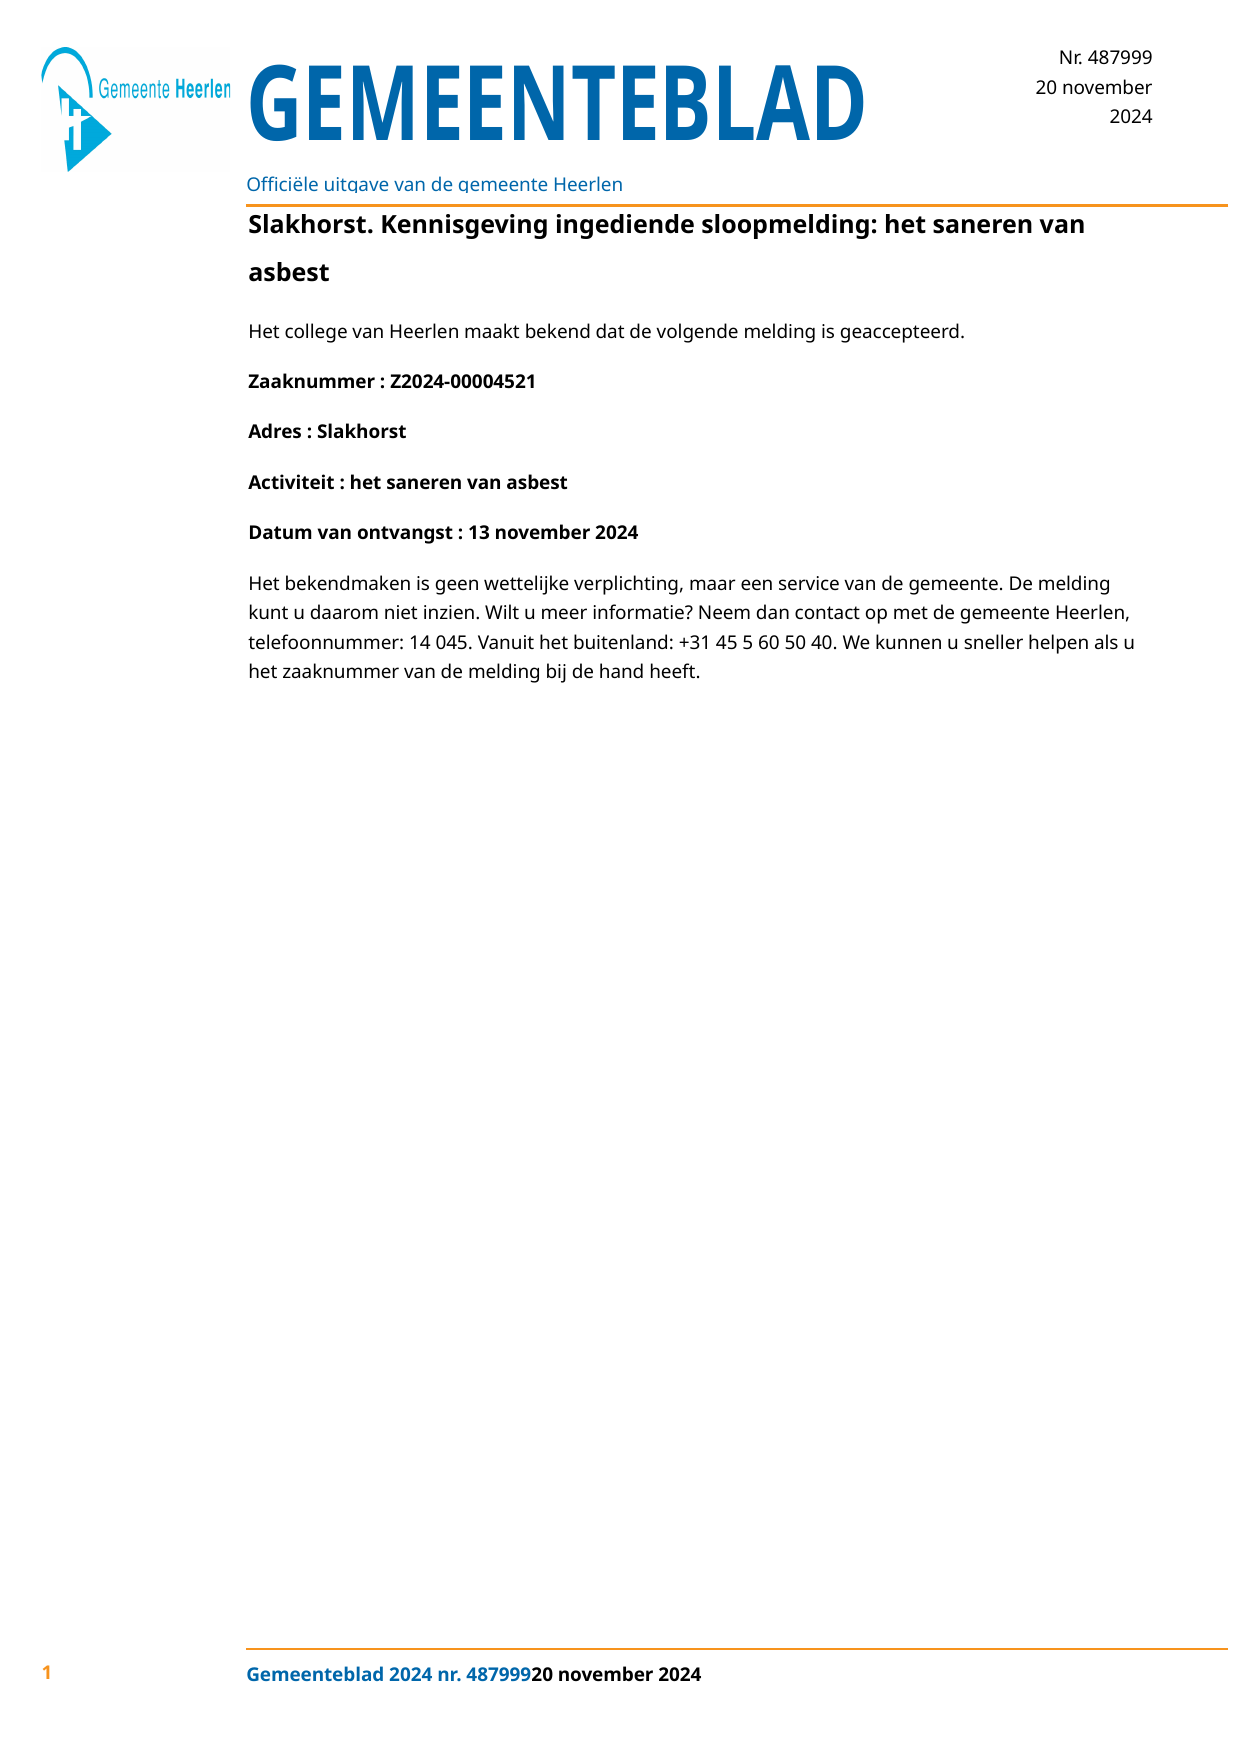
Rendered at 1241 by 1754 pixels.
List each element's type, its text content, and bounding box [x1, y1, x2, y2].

text Adres : Slakhorst [248, 419, 1152, 444]
text Datum van ontvangst : 13 november 2024 [248, 519, 1152, 545]
text Activiteit : het saneren van asbest [248, 469, 1152, 495]
text Het bekendmaken is geen wettelijke verplichting, maar een service van de gemeente. De melding kunt u daarom niet inzien. Wilt u meer informatie? Neem dan contact op met de gemeente Heerlen, telefoonnummer: 14 045. Vanuit het buitenland: +31 45 5 60 50 40. We kunnen u sneller helpen als u het zaaknummer van de melding bij de hand heeft. [248, 570, 1152, 684]
text Zaaknummer : Z2024-00004521 [248, 368, 1152, 394]
picture [41, 47, 231, 172]
text Slakhorst. Kennisgeving ingediende sloopmelding: het saneren van asbest [248, 207, 1152, 288]
text Het college van Heerlen maakt bekend dat de volgende melding is geaccepteerd. [248, 318, 1152, 344]
picture [41, 47, 59, 70]
